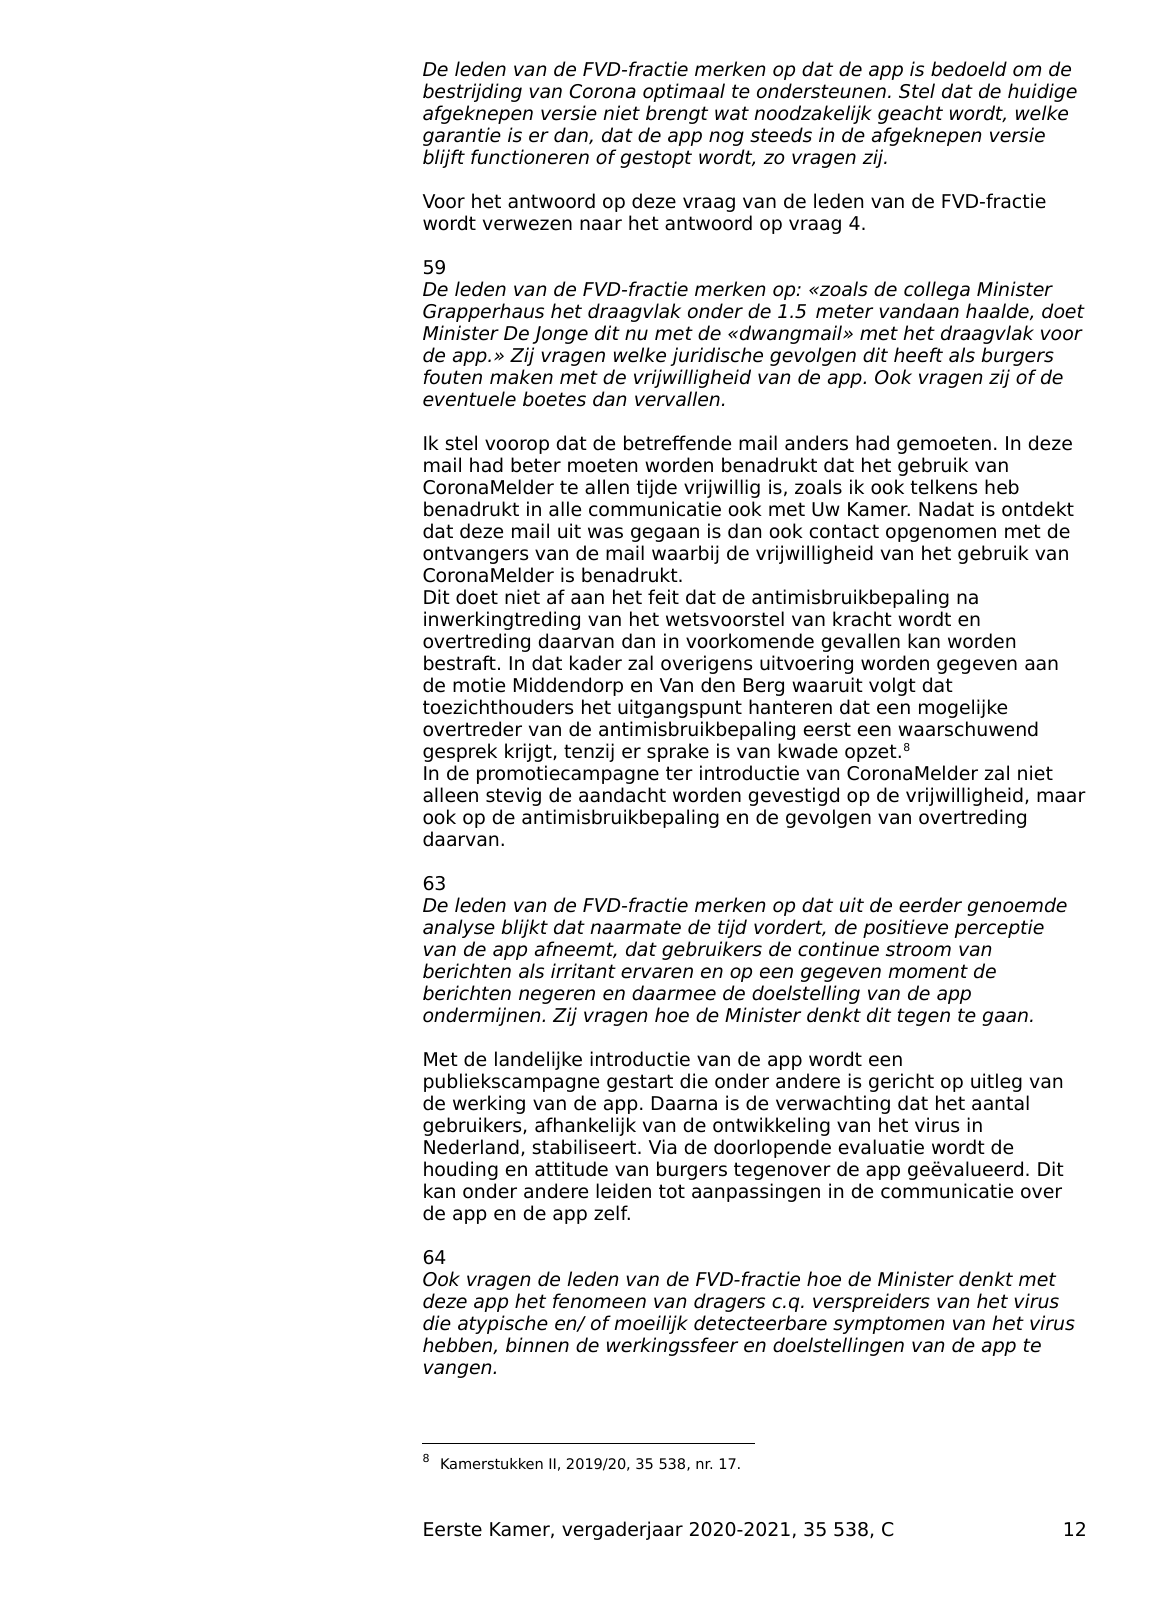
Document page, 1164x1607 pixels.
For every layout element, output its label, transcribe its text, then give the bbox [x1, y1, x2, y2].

text De leden van de FVD-fractie merken op: «zoals de collega Minister Grapperhaus het draagvlak onder de 1.5 meter vandaan haalde, doet Minister De Jonge dit nu met de «dwangmail» met het draagvlak voor de app.» Zij vragen welke juridische gevolgen dit heeft als burgers fouten maken met de vrijwilligheid van de app. Ook vragen zij of de eventuele boetes dan vervallen. [422, 279, 1087, 411]
text Dit doet niet af aan het feit dat de antimisbruikbepaling na inwerkingtreding van het wetsvoorstel van kracht wordt en overtreding daarvan dan in voorkomende gevallen kan worden bestraft. In dat kader zal overigens uitvoering worden gegeven aan de motie Middendorp en Van den Berg waaruit volgt dat toezichthouders het uitgangspunt hanteren dat een mogelijke overtreder van de antimisbruikbepaling eerst een waarschuwend gesprek krijgt, tenzij er sprake is van kwade opzet. [422, 587, 1087, 763]
text Ik stel voorop dat de betreffende mail anders had gemoeten. In deze mail had beter moeten worden benadrukt dat het gebruik van CoronaMelder te allen tijde vrijwillig is, zoals ik ook telkens heb benadrukt in alle communicatie ook met Uw Kamer. Nadat is ontdekt dat deze mail uit was gegaan is dan ook contact opgenomen met de ontvangers van de mail waarbij de vrijwilligheid van het gebruik van CoronaMelder is benadrukt. [422, 433, 1087, 587]
text De leden van de FVD-fractie merken op dat de app is bedoeld om de bestrijding van Corona optimaal te ondersteunen. Stel dat de huidige afgeknepen versie niet brengt wat noodzakelijk geacht wordt, welke garantie is er dan, dat de app nog steeds in de afgeknepen versie blijft functioneren of gestopt wordt, zo vragen zij. [422, 59, 1087, 169]
text Ook vragen de leden van de FVD-fractie hoe de Minister denkt met deze app het fenomeen van dragers c.q. verspreiders van het virus die atypische en/ of moeilijk detecteerbare symptomen van het virus hebben, binnen de werkingssfeer en doelstellingen van de app te vangen. [422, 1269, 1087, 1379]
text 59 [422, 257, 1087, 279]
text 63 [422, 873, 1087, 895]
text Kamerstukken II, 2019/20, 35 538, nr. 17. [422, 1452, 1087, 1474]
text De leden van de FVD-fractie merken op dat uit de eerder genoemde analyse blijkt dat naarmate de tijd vordert, de positieve perceptie van de app afneemt, dat gebruikers de continue stroom van berichten als irritant ervaren en op een gegeven moment de berichten negeren en daarmee de doelstelling van de app ondermijnen. Zij vragen hoe de Minister denkt dit tegen te gaan. [422, 895, 1087, 1027]
text Voor het antwoord op deze vraag van de leden van de FVD-fractie wordt verwezen naar het antwoord op vraag 4. [422, 191, 1087, 235]
text 64 [422, 1247, 1087, 1269]
text In de promotiecampagne ter introductie van CoronaMelder zal niet alleen stevig de aandacht worden gevestigd op de vrijwilligheid, maar ook op de antimisbruikbepaling en de gevolgen van overtreding daarvan. [422, 763, 1087, 851]
text Met de landelijke introductie van de app wordt een publiekscampagne gestart die onder andere is gericht op uitleg van de werking van de app. Daarna is de verwachting dat het aantal gebruikers, afhankelijk van de ontwikkeling van het virus in Nederland, stabiliseert. Via de doorlopende evaluatie wordt de houding en attitude van burgers tegenover de app geëvalueerd. Dit kan onder andere leiden tot aanpassingen in de communicatie over de app en de app zelf. [422, 1049, 1087, 1225]
